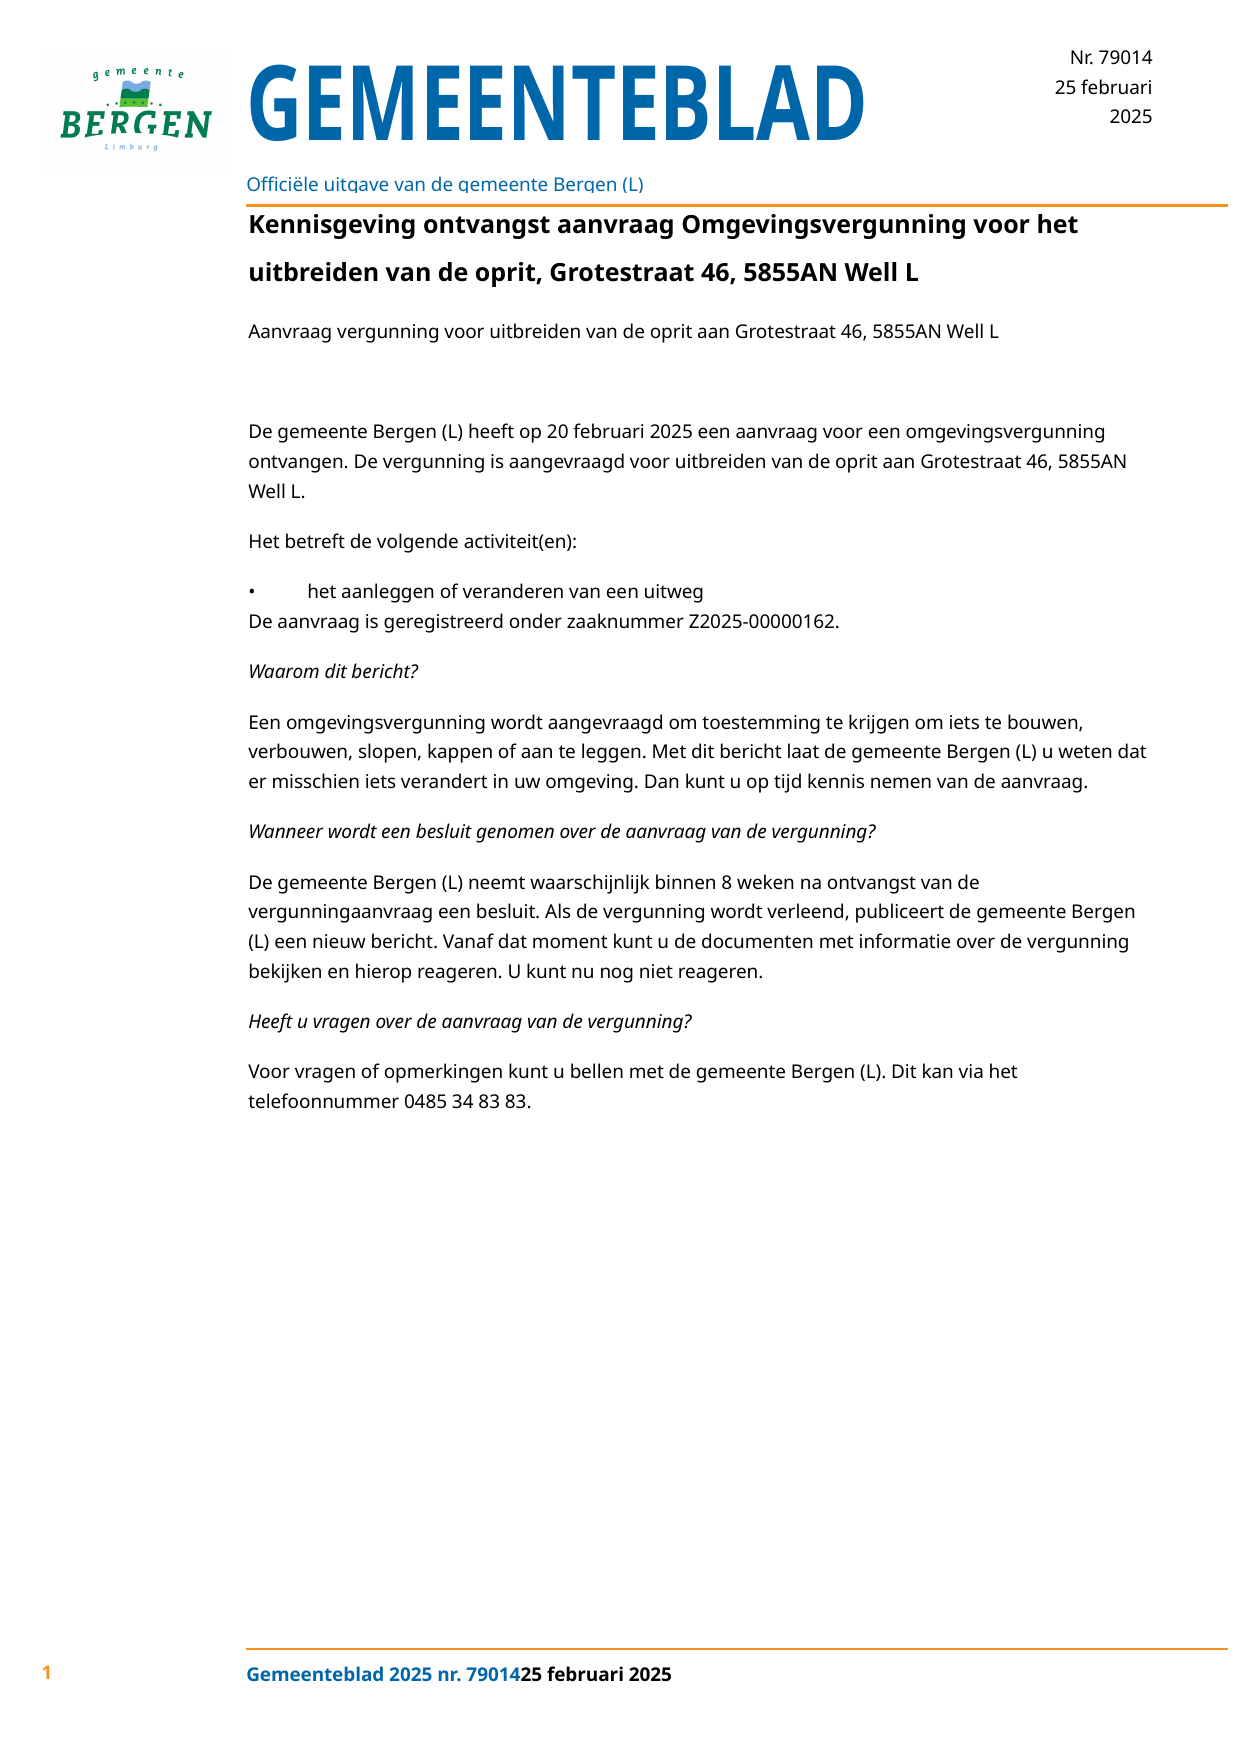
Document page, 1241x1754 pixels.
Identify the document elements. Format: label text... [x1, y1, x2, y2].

text De aanvraag is geregistreerd onder zaaknummer Z2025-00000162. [248, 608, 1152, 634]
text Kennisgeving ontvangst aanvraag Omgevingsvergunning voor het uitbreiden van de oprit, Grotestraat 46, 5855AN Well L [248, 207, 1152, 288]
picture [41, 47, 231, 172]
text Heeft u vragen over de aanvraag van de vergunning? [248, 1008, 1152, 1034]
list het aanleggen of veranderen van een uitweg [248, 579, 1152, 604]
text Voor vragen of opmerkingen kunt u bellen met de gemeente Bergen (L). Dit kan via het telefoonnummer 0485 34 83 83. [248, 1059, 1152, 1114]
text De gemeente Bergen (L) neemt waarschijnlijk binnen 8 weken na ontvangst van de vergunningaanvraag een besluit. Als de vergunning wordt verleend, publiceert de gemeente Bergen (L) een nieuw bericht. Vanaf dat moment kunt u de documenten met informatie over de vergunning bekijken en hierop reageren. U kunt nu nog niet reageren. [248, 869, 1152, 984]
text De gemeente Bergen (L) heeft op 20 februari 2025 een aanvraag voor een omgevingsvergunning ontvangen. De vergunning is aangevraagd voor uitbreiden van de oprit aan Grotestraat 46, 5855AN Well L. [248, 419, 1152, 504]
text Waarom dit bericht? [248, 659, 1152, 684]
text Wanneer wordt een besluit genomen over de aanvraag van de vergunning? [248, 819, 1152, 844]
text Het betreft de volgende activiteit(en): [248, 528, 1152, 554]
text Een omgevingsvergunning wordt aangevraagd om toestemming te krijgen om iets te bouwen, verbouwen, slopen, kappen of aan te leggen. Met dit bericht laat de gemeente Bergen (L) u weten dat er misschien iets verandert in uw omgeving. Dan kunt u op tijd kennis nemen van de aanvraag. [248, 709, 1152, 794]
text Aanvraag vergunning voor uitbreiden van de oprit aan Grotestraat 46, 5855AN Well L [248, 318, 1152, 344]
